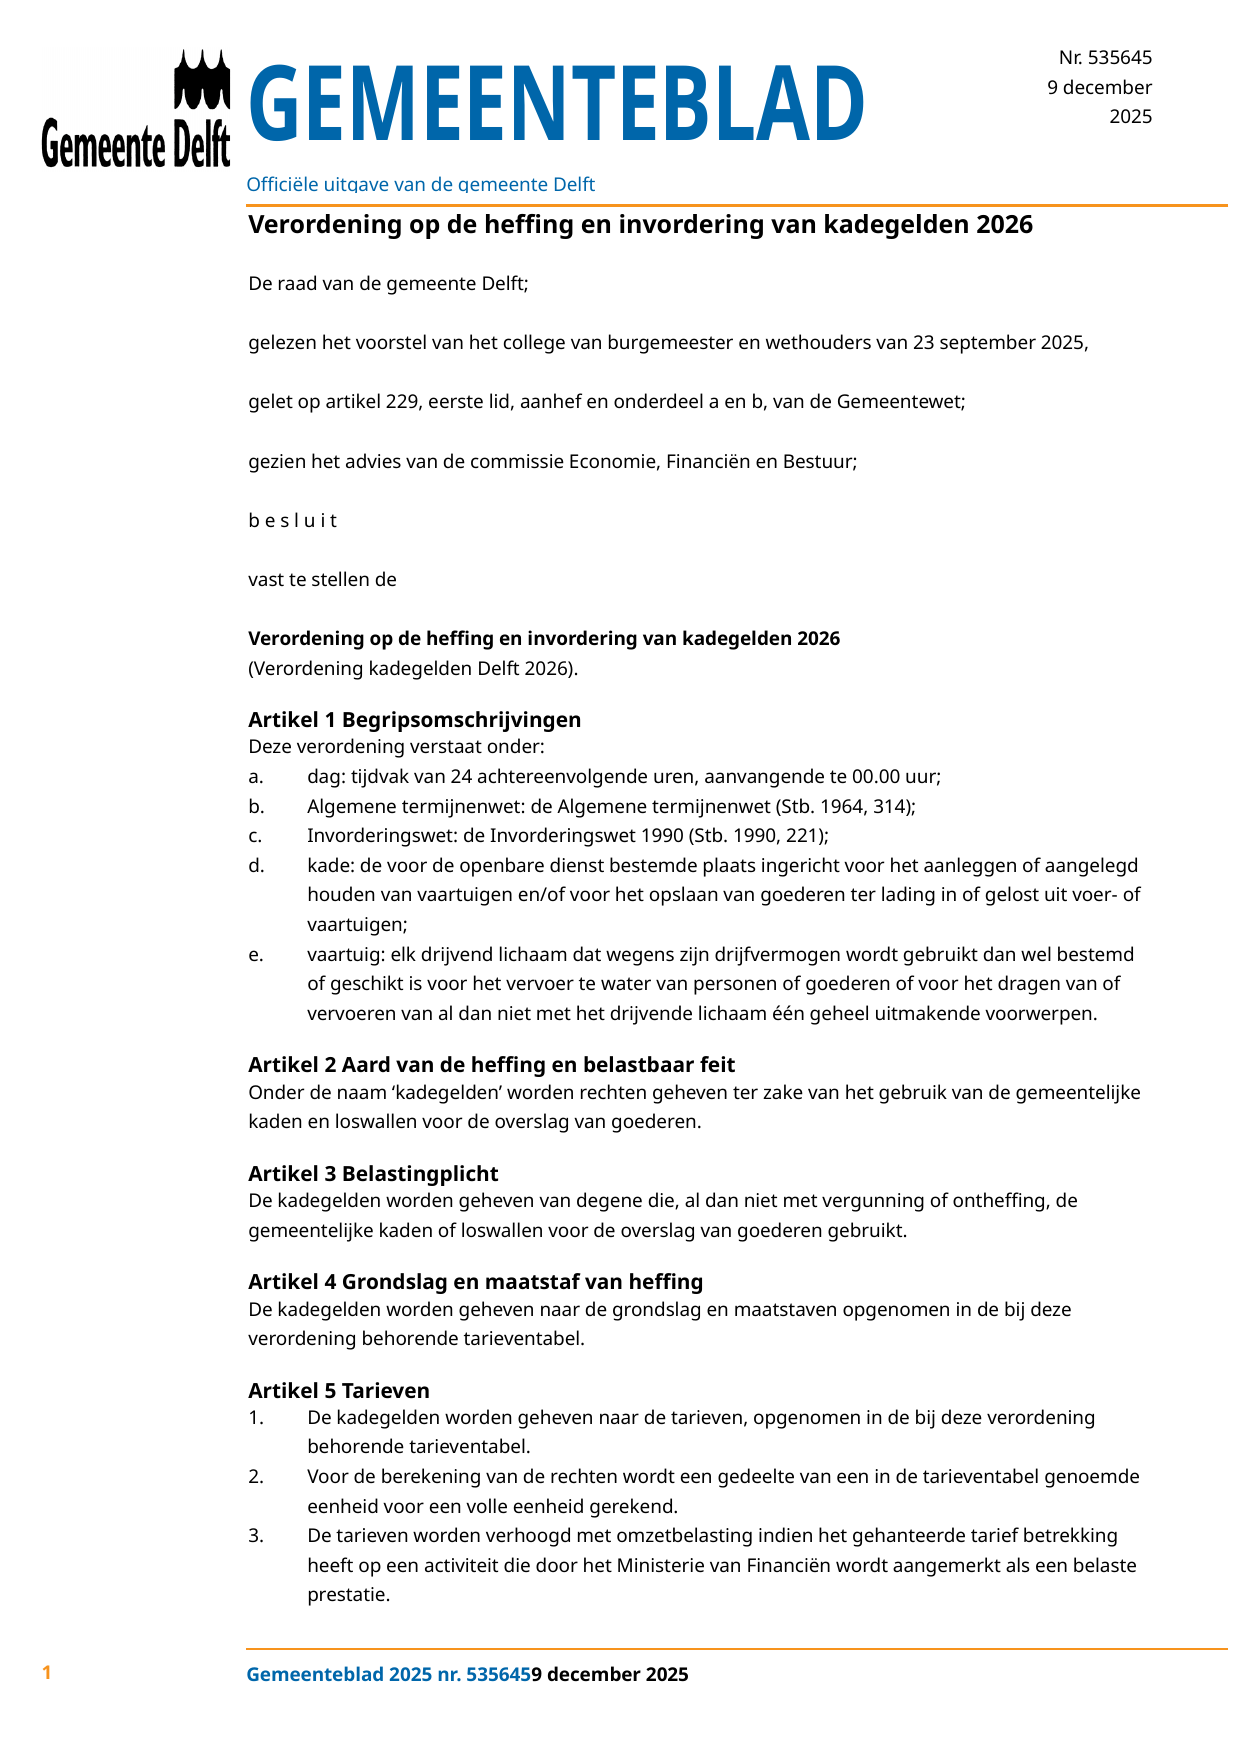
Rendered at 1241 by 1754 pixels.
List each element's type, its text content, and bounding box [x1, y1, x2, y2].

text gelet op artikel 229, eerste lid, aanhef en onderdeel a en b, van de Gemeentewet; [248, 389, 1152, 414]
text Verordening op de heffing en invordering van kadegelden 2026 [248, 625, 1152, 651]
list Algemene termijnenwet: de Algemene termijnenwet (Stb. 1964, 314); [248, 793, 1152, 819]
picture [41, 47, 231, 172]
list De kadegelden worden geheven naar de tarieven, opgenomen in de bij deze verordening behorende tarieventabel. [248, 1404, 1152, 1459]
list Invorderingswet: de Invorderingswet 1990 (Stb. 1990, 221); [248, 822, 1152, 848]
text gezien het advies van de commissie Economie, Financiën en Bestuur; [248, 448, 1152, 473]
text Onder de naam ‘kadegelden’ worden rechten geheven ter zake van het gebruik van de gemeentelijke kaden en loswallen voor de overslag van goederen. [248, 1079, 1152, 1134]
text De raad van de gemeente Delft; [248, 270, 1152, 296]
list dag: tijdvak van 24 achtereenvolgende uren, aanvangende te 00.00 uur; [248, 763, 1152, 789]
list vaartuig: elk drijvend lichaam dat wegens zijn drijfvermogen wordt gebruikt dan wel bestemd of geschikt is voor het vervoer te water van personen of goederen of voor het dragen van of vervoeren van al dan niet met het drijvende lichaam één geheel uitmakende voorwerpen. [248, 941, 1152, 1026]
text De kadegelden worden geheven van degene die, al dan niet met vergunning of ontheffing, de gemeentelijke kaden of loswallen voor de overslag van goederen gebruikt. [248, 1187, 1152, 1243]
text Verordening op de heffing en invordering van kadegelden 2026 [248, 207, 1152, 241]
text (Verordening kadegelden Delft 2026). [248, 655, 1152, 681]
list De tarieven worden verhoogd met omzetbelasting indien het gehanteerde tarief betrekking heeft op een activiteit die door het Ministerie van Financiën wordt aangemerkt als een belaste prestatie. [248, 1522, 1152, 1607]
text gelezen het voorstel van het college van burgemeester en wethouders van 23 september 2025, [248, 329, 1152, 355]
text Artikel 1 Begripsomschrijvingen [248, 705, 1152, 734]
list Voor de berekening van de rechten wordt een gedeelte van een in de tarieventabel genoemde eenheid voor een volle eenheid gerekend. [248, 1463, 1152, 1519]
text Artikel 5 Tarieven [248, 1376, 1152, 1404]
text Artikel 4 Grondslag en maatstaf van heffing [248, 1267, 1152, 1296]
text Deze verordening verstaat onder: [248, 734, 1152, 759]
text b e s l u i t [248, 507, 1152, 533]
text vast te stellen de [248, 566, 1152, 592]
text De kadegelden worden geheven naar de grondslag en maatstaven opgenomen in de bij deze verordening behorende tarieventabel. [248, 1296, 1152, 1351]
list kade: de voor de openbare dienst bestemde plaats ingericht voor het aanleggen of aangelegd houden van vaartuigen en/of voor het opslaan van goederen ter lading in of gelost uit voer- of vaartuigen; [248, 852, 1152, 937]
text Artikel 3 Belastingplicht [248, 1159, 1152, 1187]
text Artikel 2 Aard van de heffing en belastbaar feit [248, 1050, 1152, 1079]
